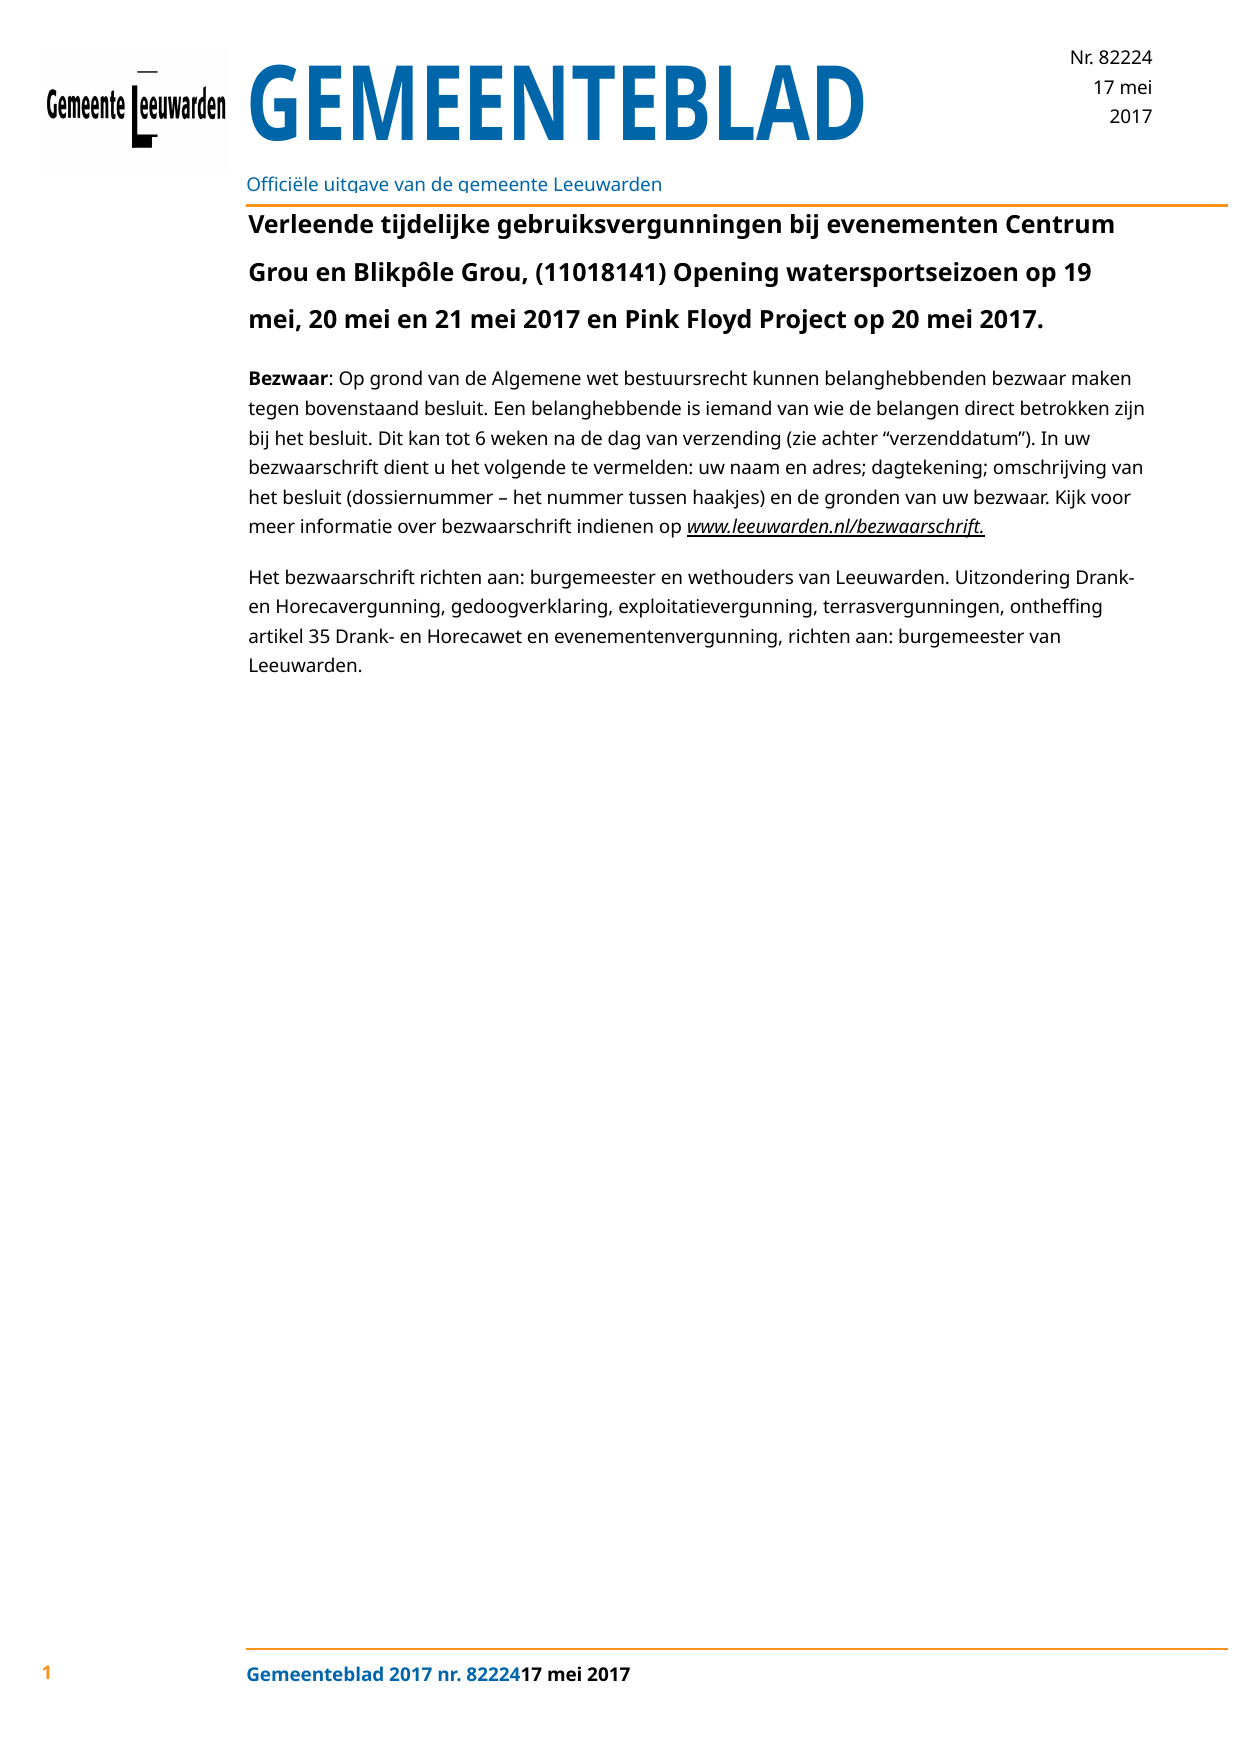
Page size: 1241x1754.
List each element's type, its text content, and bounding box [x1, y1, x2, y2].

text Bezwaar: Op grond van de Algemene wet bestuursrecht kunnen belanghebbenden bezwaar maken tegen bovenstaand besluit. Een belanghebbende is iemand van wie de belangen direct betrokken zijn bij het besluit. Dit kan tot 6 weken na de dag van verzending (zie achter “verzenddatum”). In uw bezwaarschrift dient u het volgende te vermelden: uw naam en adres; dagtekening; omschrijving van het besluit (dossiernummer – het nummer tussen haakjes) en de gronden van uw bezwaar. Kijk voor meer informatie over bezwaarschrift indienen op www.leeuwarden.nl/bezwaarschrift. [248, 366, 1152, 539]
text Verleende tijdelijke gebruiksvergunningen bij evenementen Centrum Grou en Blikpôle Grou, (11018141) Opening watersportseizoen op 19 mei, 20 mei en 21 mei 2017 en Pink Floyd Project op 20 mei 2017. [248, 207, 1152, 336]
text Het bezwaarschrift richten aan: burgemeester en wethouders van Leeuwarden. Uitzondering Drank- en Horecavergunning, gedoogverklaring, exploitatievergunning, terrasvergunningen, ontheffing artikel 35 Drank- en Horecawet en evenementenvergunning, richten aan: burgemeester van Leeuwarden. [248, 564, 1152, 678]
picture [41, 47, 231, 172]
